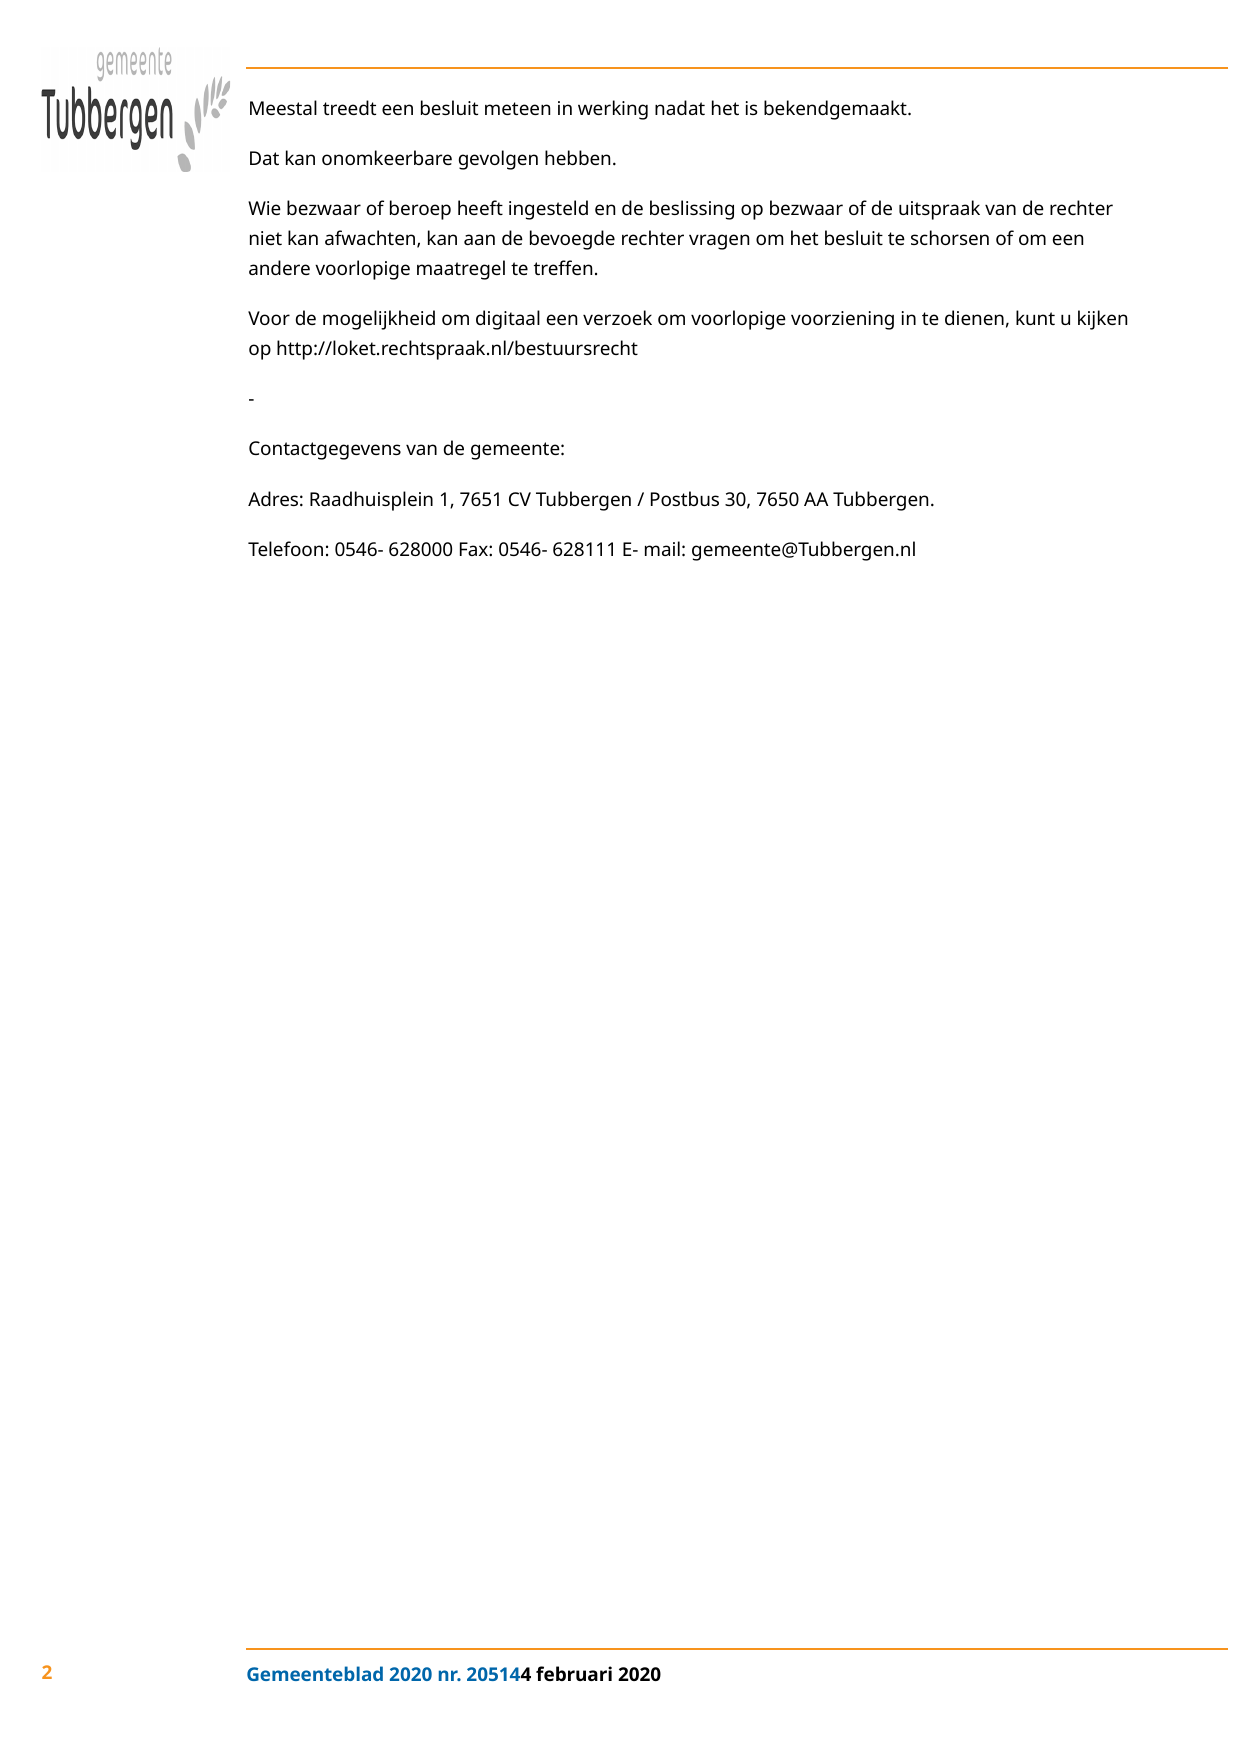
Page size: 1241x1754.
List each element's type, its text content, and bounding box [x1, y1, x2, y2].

text Voor de mogelijkheid om digitaal een verzoek om voorlopige voorziening in te dienen, kunt u kijken op http://loket.rechtspraak.nl/bestuursrecht [248, 305, 1152, 361]
text Telefoon: 0546- 628000 Fax: 0546- 628111 E- mail: gemeente@Tubbergen.nl [248, 536, 1152, 562]
text Dat kan onomkeerbare gevolgen hebben. [248, 145, 1152, 171]
picture [41, 47, 231, 172]
text Meestal treedt een besluit meteen in werking nadat het is bekendgemaakt. [248, 95, 1152, 121]
text - [248, 385, 1152, 411]
text Wie bezwaar of beroep heeft ingesteld en de beslissing op bezwaar of de uitspraak van de rechter niet kan afwachten, kan aan de bevoegde rechter vragen om het besluit te schorsen of om een andere voorlopige maatregel te treffen. [248, 196, 1152, 281]
text Contactgegevens van de gemeente: [248, 436, 1152, 461]
text Adres: Raadhuisplein 1, 7651 CV Tubbergen / Postbus 30, 7650 AA Tubbergen. [248, 486, 1152, 512]
